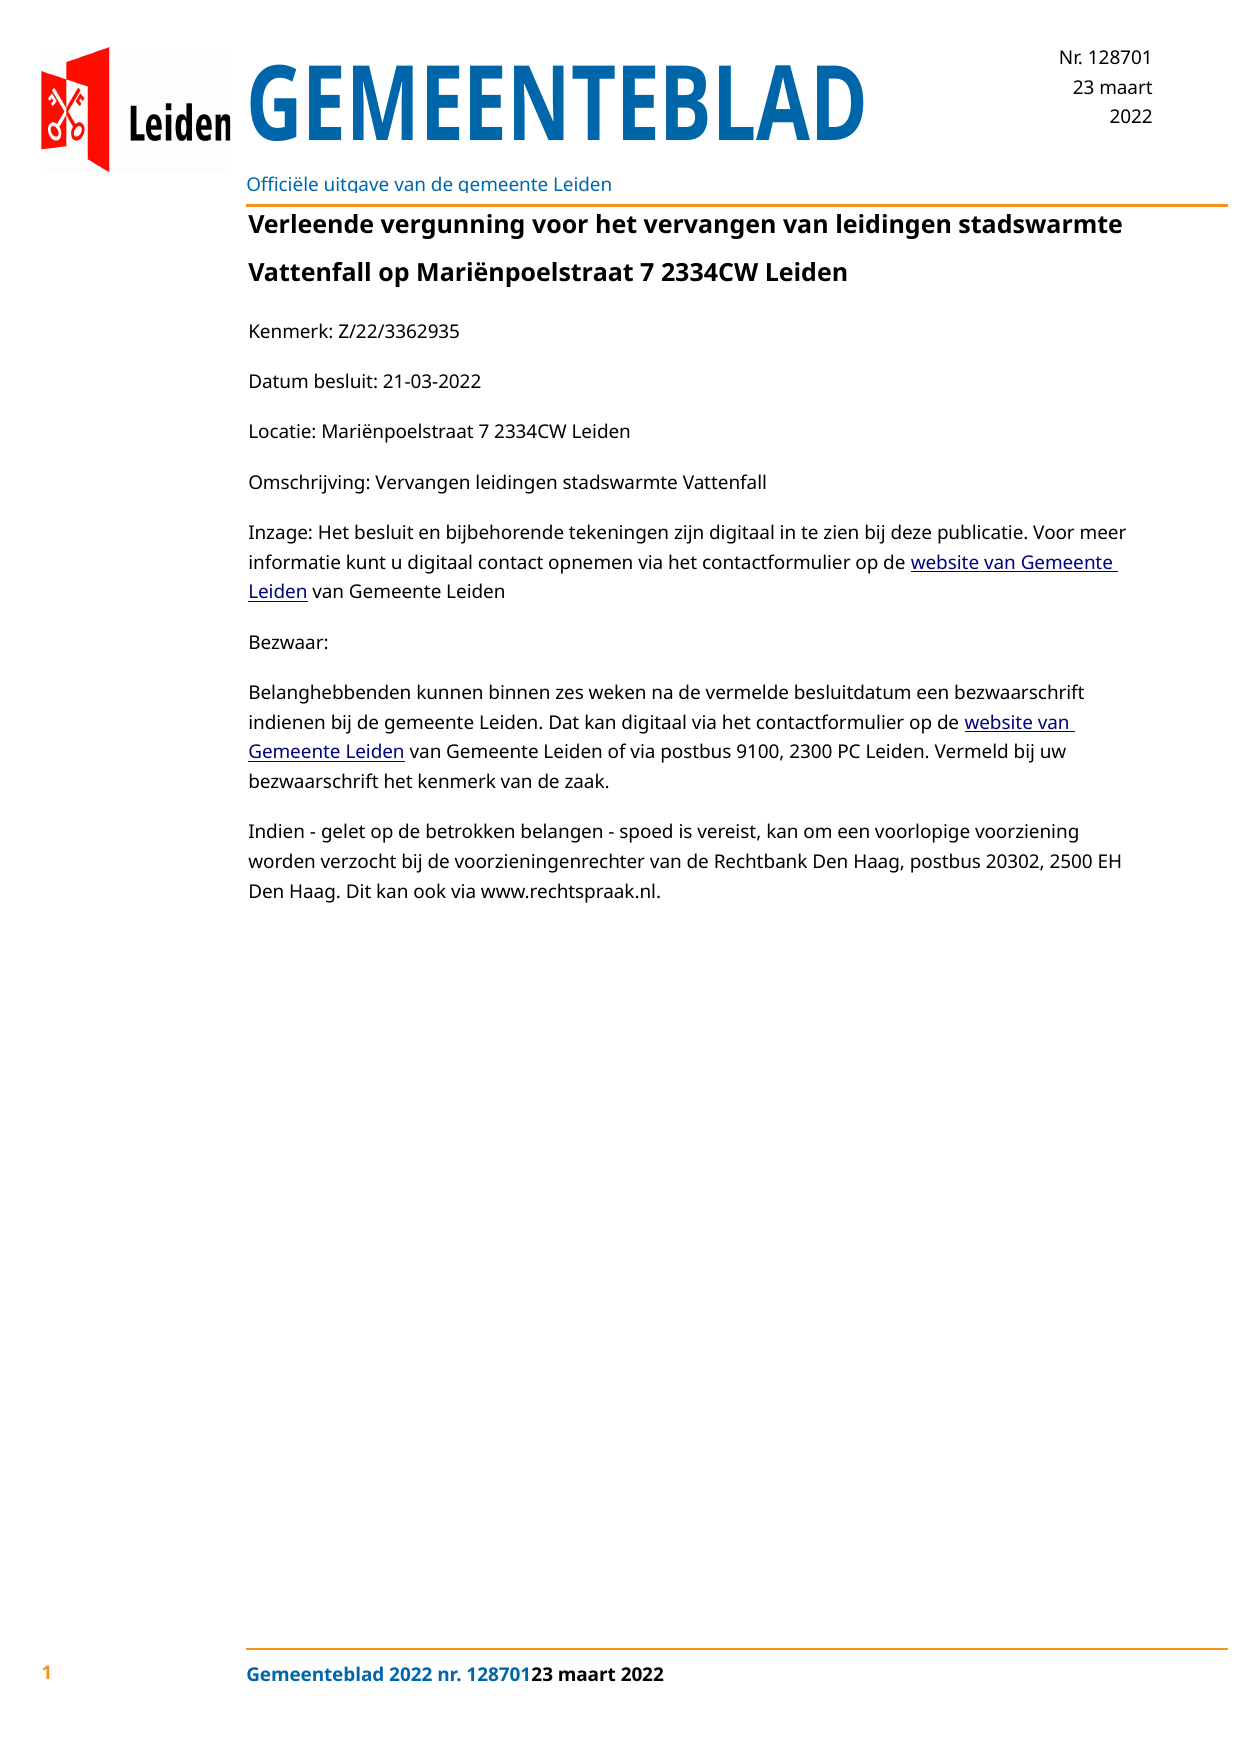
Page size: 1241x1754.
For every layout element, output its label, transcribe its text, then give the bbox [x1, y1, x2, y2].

text Inzage: Het besluit en bijbehorende tekeningen zijn digitaal in te zien bij deze publicatie. Voor meer informatie kunt u digitaal contact opnemen via het contactformulier op de website van Gemeente Leiden van Gemeente Leiden [248, 519, 1152, 604]
text Bezwaar: [248, 629, 1152, 655]
text Locatie: Mariënpoelstraat 7 2334CW Leiden [248, 419, 1152, 444]
text Omschrijving: Vervangen leidingen stadswarmte Vattenfall [248, 469, 1152, 495]
text Kenmerk: Z/22/3362935 [248, 318, 1152, 344]
text Belanghebbenden kunnen binnen zes weken na de vermelde besluitdatum een bezwaarschrift indienen bij de gemeente Leiden. Dat kan digitaal via het contactformulier op de website van Gemeente Leiden van Gemeente Leiden of via postbus 9100, 2300 PC Leiden. Vermeld bij uw bezwaarschrift het kenmerk van de zaak. [248, 679, 1152, 794]
picture [41, 47, 231, 172]
text Datum besluit: 21-03-2022 [248, 368, 1152, 394]
text Verleende vergunning voor het vervangen van leidingen stadswarmte Vattenfall op Mariënpoelstraat 7 2334CW Leiden [248, 207, 1152, 288]
text Indien - gelet op de betrokken belangen - spoed is vereist, kan om een voorlopige voorziening worden verzocht bij de voorzieningenrechter van de Rechtbank Den Haag, postbus 20302, 2500 EH Den Haag. Dit kan ook via www.rechtspraak.nl. [248, 819, 1152, 904]
